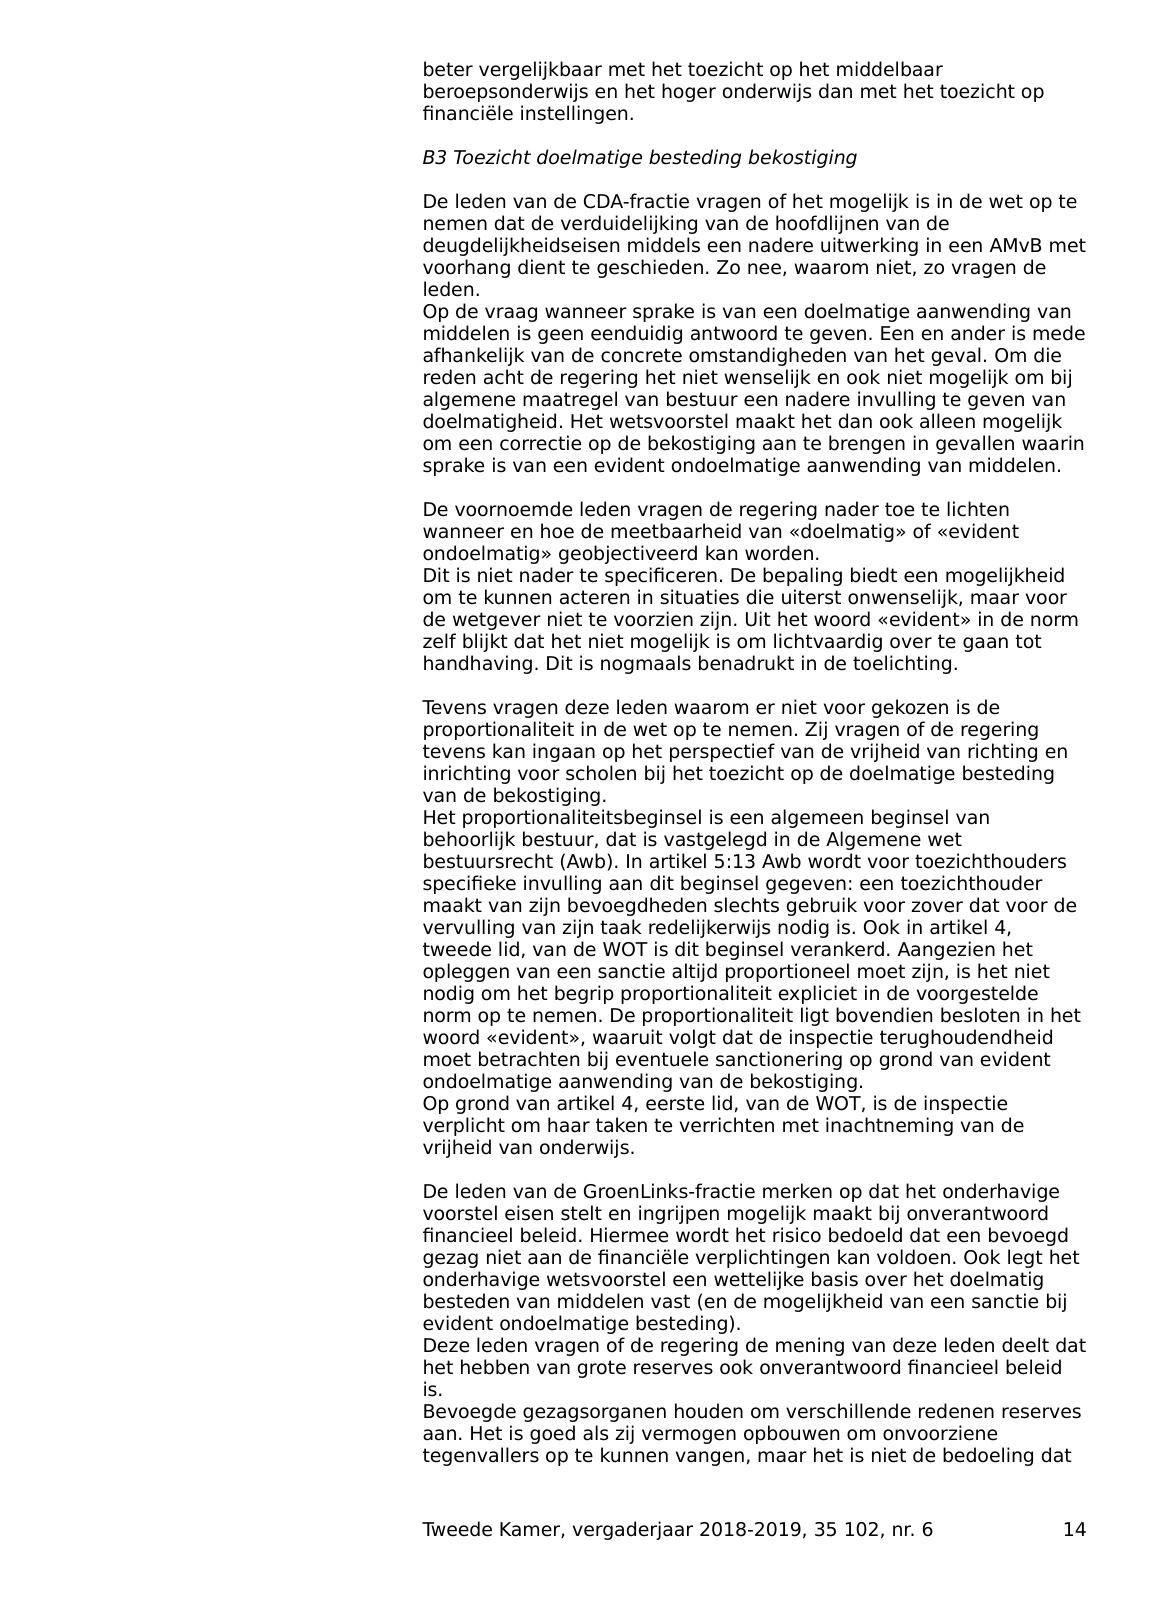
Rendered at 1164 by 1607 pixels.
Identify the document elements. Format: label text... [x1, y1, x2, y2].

text Het proportionaliteitsbeginsel is een algemeen beginsel van behoorlijk bestuur, dat is vastgelegd in de Algemene wet bestuursrecht (Awb). In artikel 5:13 Awb wordt voor toezichthouders specifieke invulling aan dit beginsel gegeven: een toezichthouder maakt van zijn bevoegdheden slechts gebruik voor zover dat voor de vervulling van zijn taak redelijkerwijs nodig is. Ook in artikel 4, tweede lid, van de WOT is dit beginsel verankerd. Aangezien het opleggen van een sanctie altijd proportioneel moet zijn, is het niet nodig om het begrip proportionaliteit expliciet in de voorgestelde norm op te nemen. De proportionaliteit ligt bovendien besloten in het woord «evident», waaruit volgt dat de inspectie terughoudendheid moet betrachten bij eventuele sanctionering op grond van evident ondoelmatige aanwending van de bekostiging. [422, 807, 1087, 1093]
subtitle B3 Toezicht doelmatige besteding bekostiging [422, 147, 1087, 169]
text Op grond van artikel 4, eerste lid, van de WOT, is de inspectie verplicht om haar taken te verrichten met inachtneming van de vrijheid van onderwijs. [422, 1093, 1087, 1159]
text Bevoegde gezagsorganen houden om verschillende redenen reserves aan. Het is goed als zij vermogen opbouwen om onvoorziene tegenvallers op te kunnen vangen, maar het is niet de bedoeling dat [422, 1401, 1087, 1467]
text Deze leden vragen of de regering de mening van deze leden deelt dat het hebben van grote reserves ook onverantwoord financieel beleid is. [422, 1335, 1087, 1401]
text Op de vraag wanneer sprake is van een doelmatige aanwending van middelen is geen eenduidig antwoord te geven. Een en ander is mede afhankelijk van de concrete omstandigheden van het geval. Om die reden acht de regering het niet wenselijk en ook niet mogelijk om bij algemene maatregel van bestuur een nadere invulling te geven van doelmatigheid. Het wetsvoorstel maakt het dan ook alleen mogelijk om een correctie op de bekostiging aan te brengen in gevallen waarin sprake is van een evident ondoelmatige aanwending van middelen. [422, 301, 1087, 477]
text De leden van de CDA-fractie vragen of het mogelijk is in de wet op te nemen dat de verduidelijking van de hoofdlijnen van de deugdelijkheidseisen middels een nadere uitwerking in een AMvB met voorhang dient te geschieden. Zo nee, waarom niet, zo vragen de leden. [422, 191, 1087, 301]
text beter vergelijkbaar met het toezicht op het middelbaar beroepsonderwijs en het hoger onderwijs dan met het toezicht op financiële instellingen. [422, 59, 1087, 125]
text Tevens vragen deze leden waarom er niet voor gekozen is de proportionaliteit in de wet op te nemen. Zij vragen of de regering tevens kan ingaan op het perspectief van de vrijheid van richting en inrichting voor scholen bij het toezicht op de doelmatige besteding van de bekostiging. [422, 697, 1087, 807]
text Dit is niet nader te specificeren. De bepaling biedt een mogelijkheid om te kunnen acteren in situaties die uiterst onwenselijk, maar voor de wetgever niet te voorzien zijn. Uit het woord «evident» in de norm zelf blijkt dat het niet mogelijk is om lichtvaardig over te gaan tot handhaving. Dit is nogmaals benadrukt in de toelichting. [422, 565, 1087, 675]
text De leden van de GroenLinks-fractie merken op dat het onderhavige voorstel eisen stelt en ingrijpen mogelijk maakt bij onverantwoord financieel beleid. Hiermee wordt het risico bedoeld dat een bevoegd gezag niet aan de financiële verplichtingen kan voldoen. Ook legt het onderhavige wetsvoorstel een wettelijke basis over het doelmatig besteden van middelen vast (en de mogelijkheid van een sanctie bij evident ondoelmatige besteding). [422, 1181, 1087, 1335]
text De voornoemde leden vragen de regering nader toe te lichten wanneer en hoe de meetbaarheid van «doelmatig» of «evident ondoelmatig» geobjectiveerd kan worden. [422, 499, 1087, 565]
